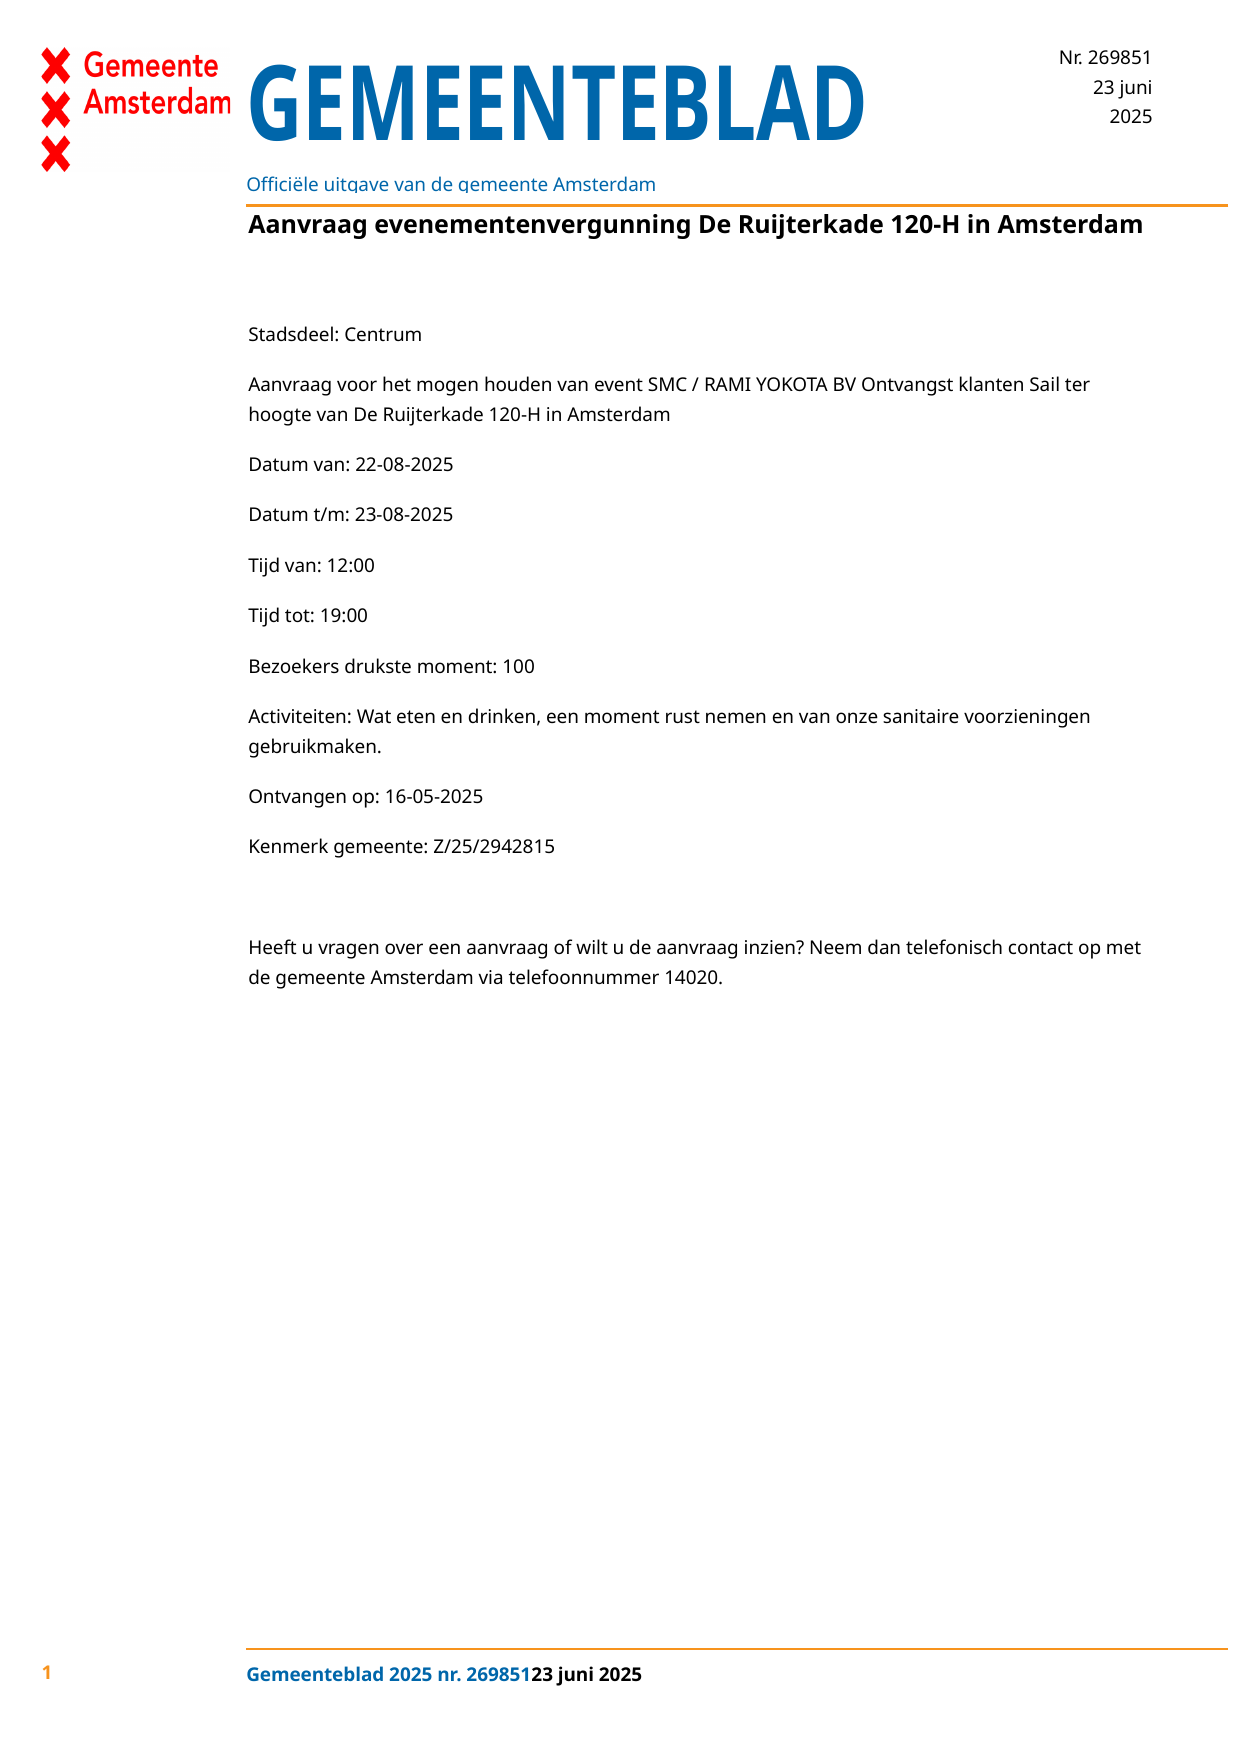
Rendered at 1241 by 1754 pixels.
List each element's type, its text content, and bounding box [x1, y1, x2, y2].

text Datum t/m: 23-08-2025 [248, 502, 1152, 527]
text Ontvangen op: 16-05-2025 [248, 783, 1152, 809]
text Stadsdeel: Centrum [248, 321, 1152, 346]
text Tijd tot: 19:00 [248, 602, 1152, 628]
text Activiteiten: Wat eten en drinken, een moment rust nemen en van onze sanitaire voorzieningen gebruikmaken. [248, 703, 1152, 758]
text Aanvraag evenementenvergunning De Ruijterkade 120-H in Amsterdam [248, 207, 1152, 241]
text Kenmerk gemeente: Z/25/2942815 [248, 834, 1152, 859]
text Aanvraag voor het mogen houden van event SMC / RAMI YOKOTA BV Ontvangst klanten Sail ter hoogte van De Ruijterkade 120-H in Amsterdam [248, 371, 1152, 426]
text Heeft u vragen over een aanvraag of wilt u de aanvraag inzien? Neem dan telefonisch contact op met de gemeente Amsterdam via telefoonnummer 14020. [248, 934, 1152, 990]
picture [41, 47, 231, 172]
text Bezoekers drukste moment: 100 [248, 653, 1152, 678]
text Tijd van: 12:00 [248, 552, 1152, 578]
text Datum van: 22-08-2025 [248, 451, 1152, 477]
